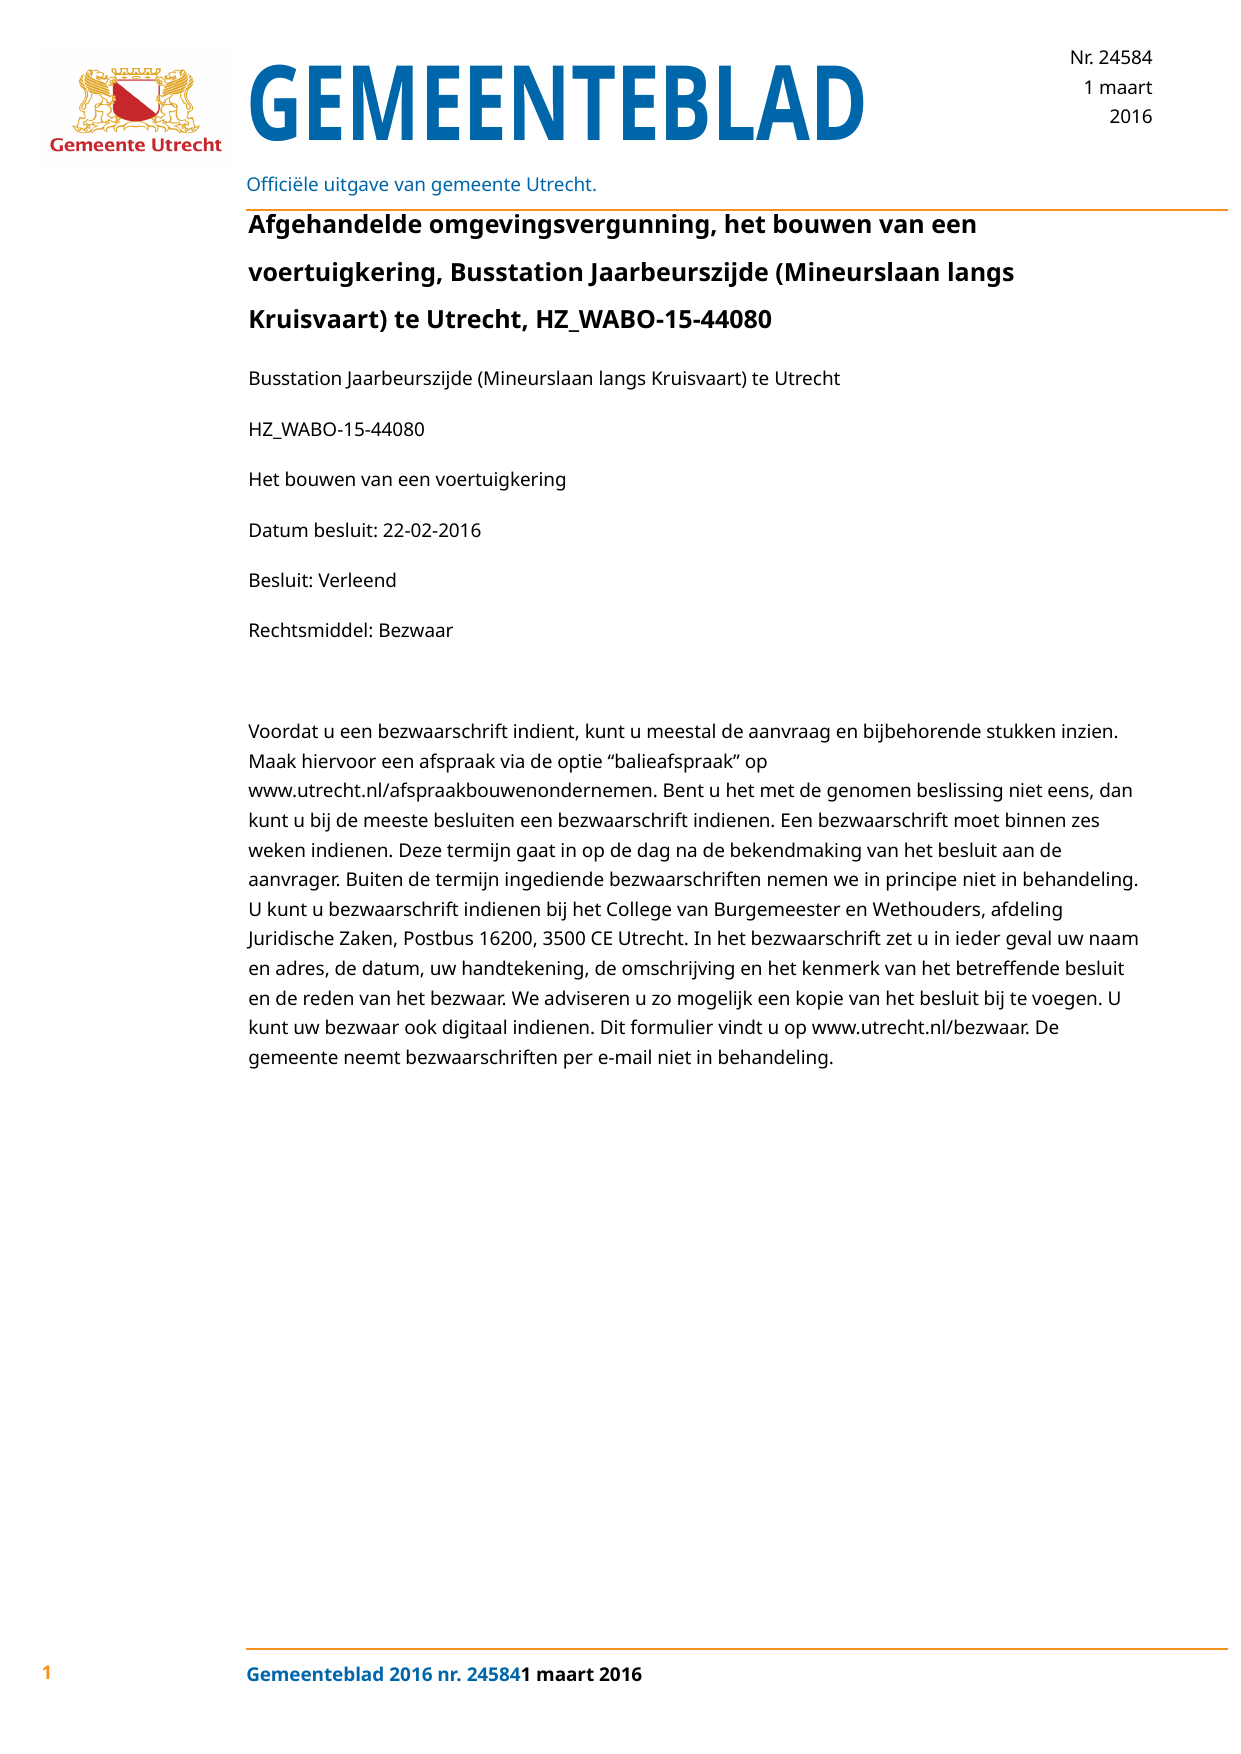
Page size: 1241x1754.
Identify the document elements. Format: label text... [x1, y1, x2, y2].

text Het bouwen van een voertuigkering [248, 466, 1152, 492]
text HZ_WABO-15-44080 [248, 416, 1152, 442]
text Busstation Jaarbeurszijde (Mineurslaan langs Kruisvaart) te Utrecht [248, 366, 1152, 391]
text Afgehandelde omgevingsvergunning, het bouwen van een voertuigkering, Busstation Jaarbeurszijde (Mineurslaan langs Kruisvaart) te Utrecht, HZ_WABO-15-44080 [248, 211, 1152, 336]
text Voordat u een bezwaarschrift indient, kunt u meestal de aanvraag en bijbehorende stukken inzien. Maak hiervoor een afspraak via de optie “balieafspraak” op www.utrecht.nl/afspraakbouwenondernemen. Bent u het met de genomen beslissing niet eens, dan kunt u bij de meeste besluiten een bezwaarschrift indienen. Een bezwaarschrift moet binnen zes weken indienen. Deze termijn gaat in op de dag na de bekendmaking van het besluit aan de aanvrager. Buiten de termijn ingediende bezwaarschriften nemen we in principe niet in behandeling. U kunt u bezwaarschrift indienen bij het College van Burgemeester en Wethouders, afdeling Juridische Zaken, Postbus 16200, 3500 CE Utrecht. In het bezwaarschrift zet u in ieder geval uw naam en adres, de datum, uw handtekening, de omschrijving en het kenmerk van het betreffende besluit en de reden van het bezwaar. We adviseren u zo mogelijk een kopie van het besluit bij te voegen. U kunt uw bezwaar ook digitaal indienen. Dit formulier vindt u op www.utrecht.nl/bezwaar. De gemeente neemt bezwaarschriften per e-mail niet in behandeling. [248, 718, 1152, 1069]
picture [41, 47, 231, 172]
text Besluit: Verleend [248, 567, 1152, 593]
text Rechtsmiddel: Bezwaar [248, 618, 1152, 643]
text Datum besluit: 22-02-2016 [248, 517, 1152, 542]
